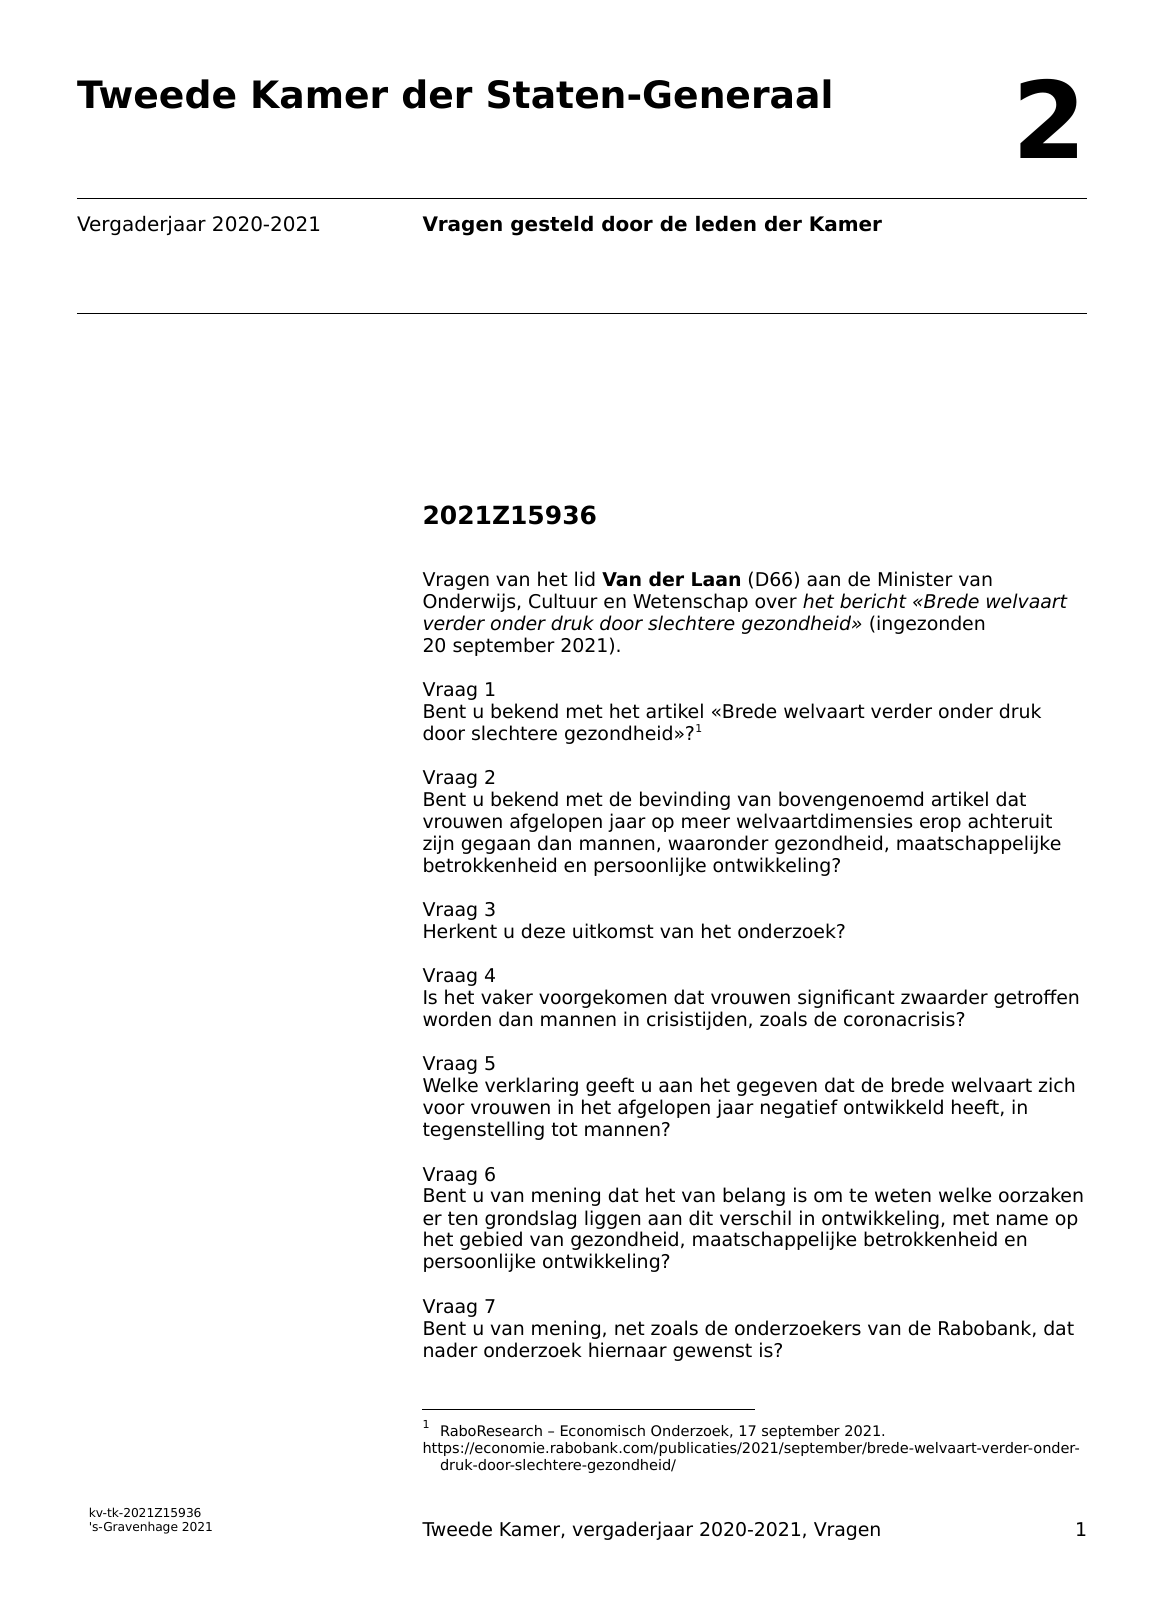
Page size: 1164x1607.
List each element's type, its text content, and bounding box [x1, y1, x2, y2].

text Vragen van het lid Van der Laan (D66) aan de Minister van Onderwijs, Cultuur en Wetenschap over het bericht «Brede welvaart verder onder druk door slechtere gezondheid» (ingezonden 20 september 2021). [422, 569, 1087, 657]
text Vraag 3 [422, 899, 1087, 921]
text Vraag 7 [422, 1296, 1087, 1317]
text Is het vaker voorgekomen dat vrouwen significant zwaarder getroffen worden dan mannen in crisistijden, zoals de coronacrisis? [422, 987, 1087, 1031]
text Vraag 5 [422, 1053, 1087, 1075]
text 2021Z15936 [422, 501, 1087, 531]
text Vraag 2 [422, 767, 1087, 789]
text Vraag 6 [422, 1163, 1087, 1185]
table_cell Vergaderjaar 2020-2021 [77, 199, 422, 313]
text Bent u van mening dat het van belang is om te weten welke oorzaken er ten grondslag liggen aan dit verschil in ontwikkeling, met name op het gebied van gezondheid, maatschappelijke betrokkenheid en persoonlijke ontwikkeling? [422, 1185, 1087, 1273]
table_cell Vragen gesteld door de leden der Kamer [422, 199, 1087, 313]
text https://economie.rabobank.com/publicaties/2021/september/brede-welvaart-verder-onder-druk-door-slechtere-gezondheid/ [422, 1441, 1087, 1474]
text Vraag 4 [422, 965, 1087, 987]
text Welke verklaring geeft u aan het gegeven dat de brede welvaart zich voor vrouwen in het afgelopen jaar negatief ontwikkeld heeft, in tegenstelling tot mannen? [422, 1075, 1087, 1141]
table_header 2 [886, 59, 1087, 198]
text Bent u bekend met de bevinding van bovengenoemd artikel dat vrouwen afgelopen jaar op meer welvaartdimensies erop achteruit zijn gegaan dan mannen, waaronder gezondheid, maatschappelijke betrokkenheid en persoonlijke ontwikkeling? [422, 789, 1087, 877]
text Herkent u deze uitkomst van het onderzoek? [422, 921, 1087, 943]
text Bent u van mening, net zoals de onderzoekers van de Rabobank, dat nader onderzoek hiernaar gewenst is? [422, 1317, 1087, 1361]
text RaboResearch – Economisch Onderzoek, 17 september 2021. [422, 1418, 1087, 1441]
text Bent u bekend met het artikel «Brede welvaart verder onder druk door slechtere gezondheid»? [422, 701, 1087, 745]
text Vraag 1 [422, 679, 1087, 701]
text 's-Gravenhage 2021 [88, 1520, 323, 1534]
table_header Tweede Kamer der Staten-Generaal [77, 59, 886, 198]
text kv-tk-2021Z15936 [88, 1506, 323, 1520]
